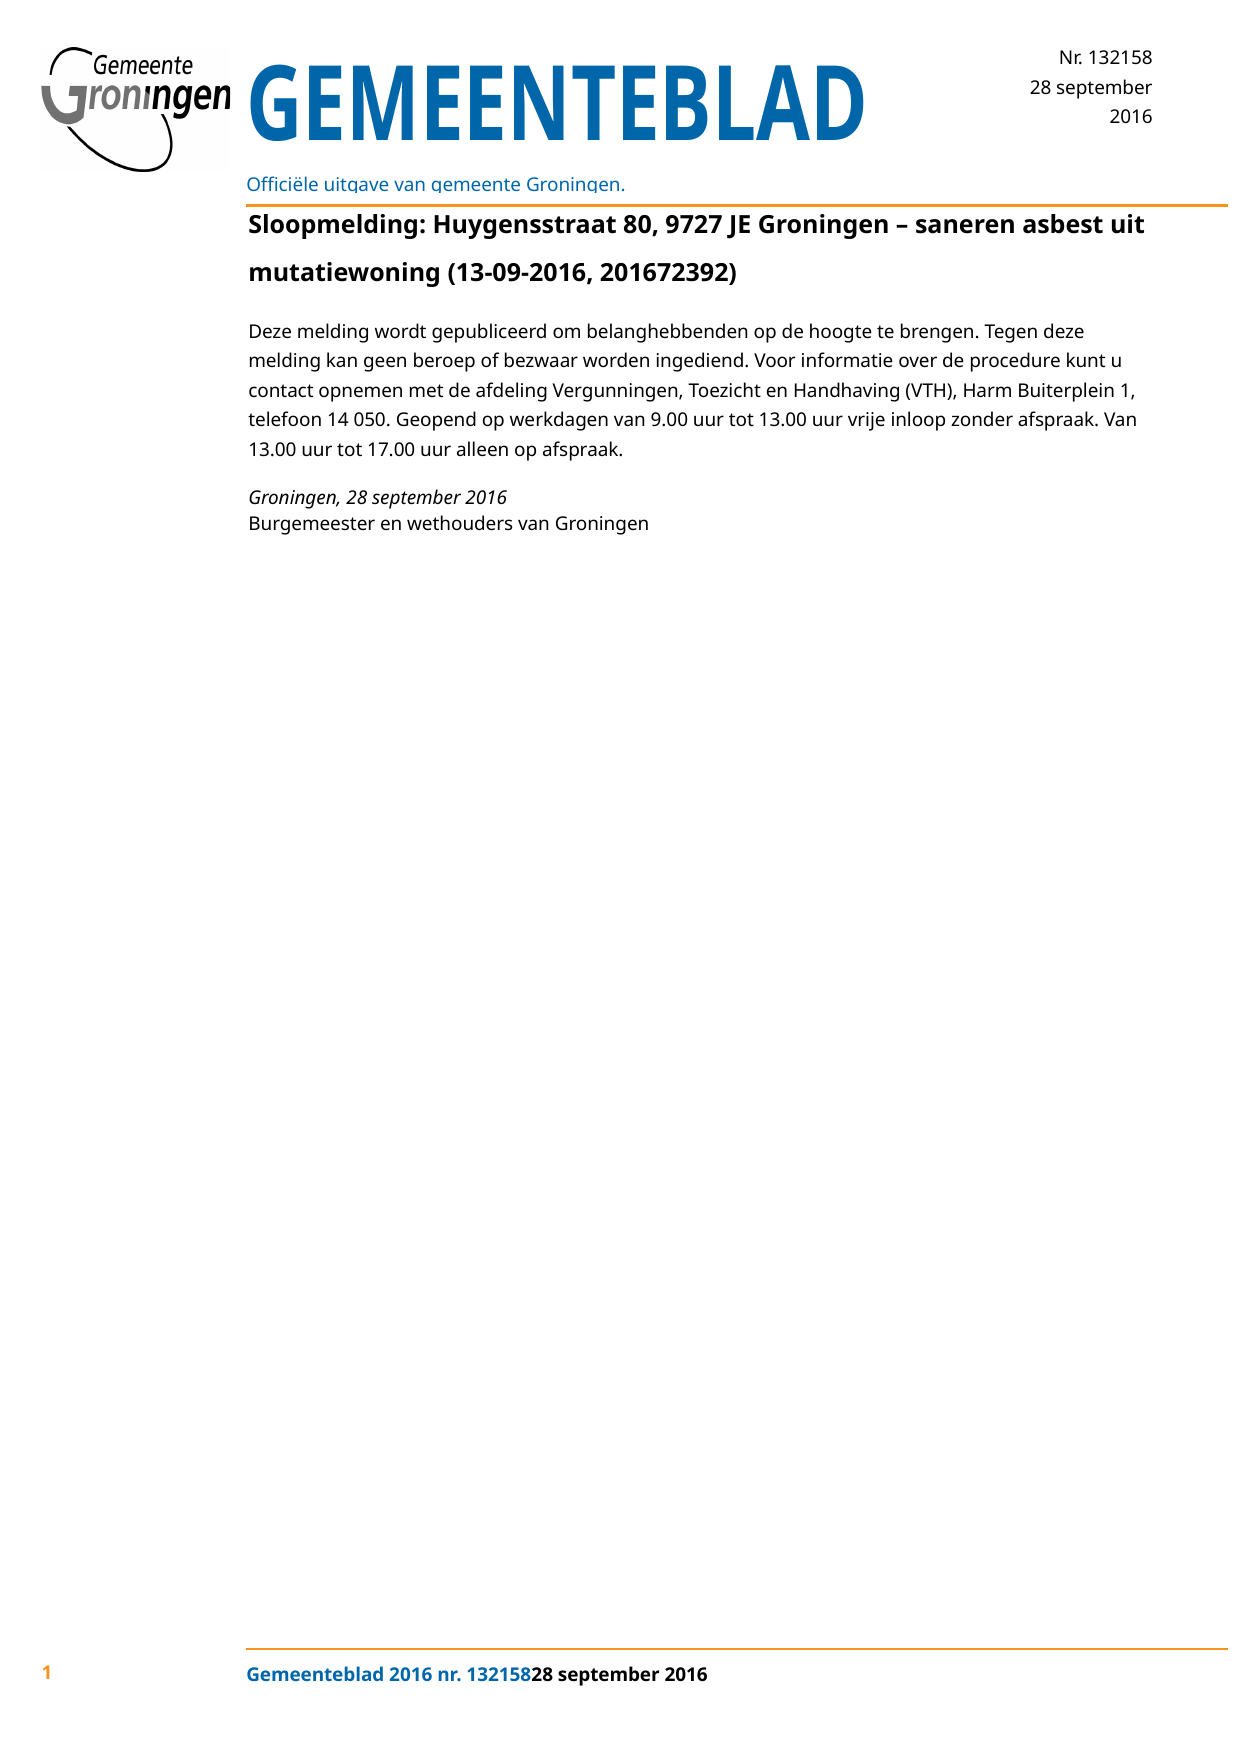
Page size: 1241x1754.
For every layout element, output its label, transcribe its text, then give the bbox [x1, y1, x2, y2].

text Burgemeester en wethouders van Groningen [248, 510, 1152, 536]
picture [41, 47, 231, 172]
text Groningen, 28 september 2016 [248, 484, 1152, 510]
text Deze melding wordt gepubliceerd om belanghebbenden op de hoogte te brengen. Tegen deze melding kan geen beroep of bezwaar worden ingediend. Voor informatie over de procedure kunt u contact opnemen met de afdeling Vergunningen, Toezicht en Handhaving (VTH), Harm Buiterplein 1, telefoon 14 050. Geopend op werkdagen van 9.00 uur tot 13.00 uur vrije inloop zonder afspraak. Van 13.00 uur tot 17.00 uur alleen op afspraak. [248, 318, 1152, 462]
text Sloopmelding: Huygensstraat 80, 9727 JE Groningen – saneren asbest uit mutatiewoning (13-09-2016, 201672392) [248, 207, 1152, 288]
